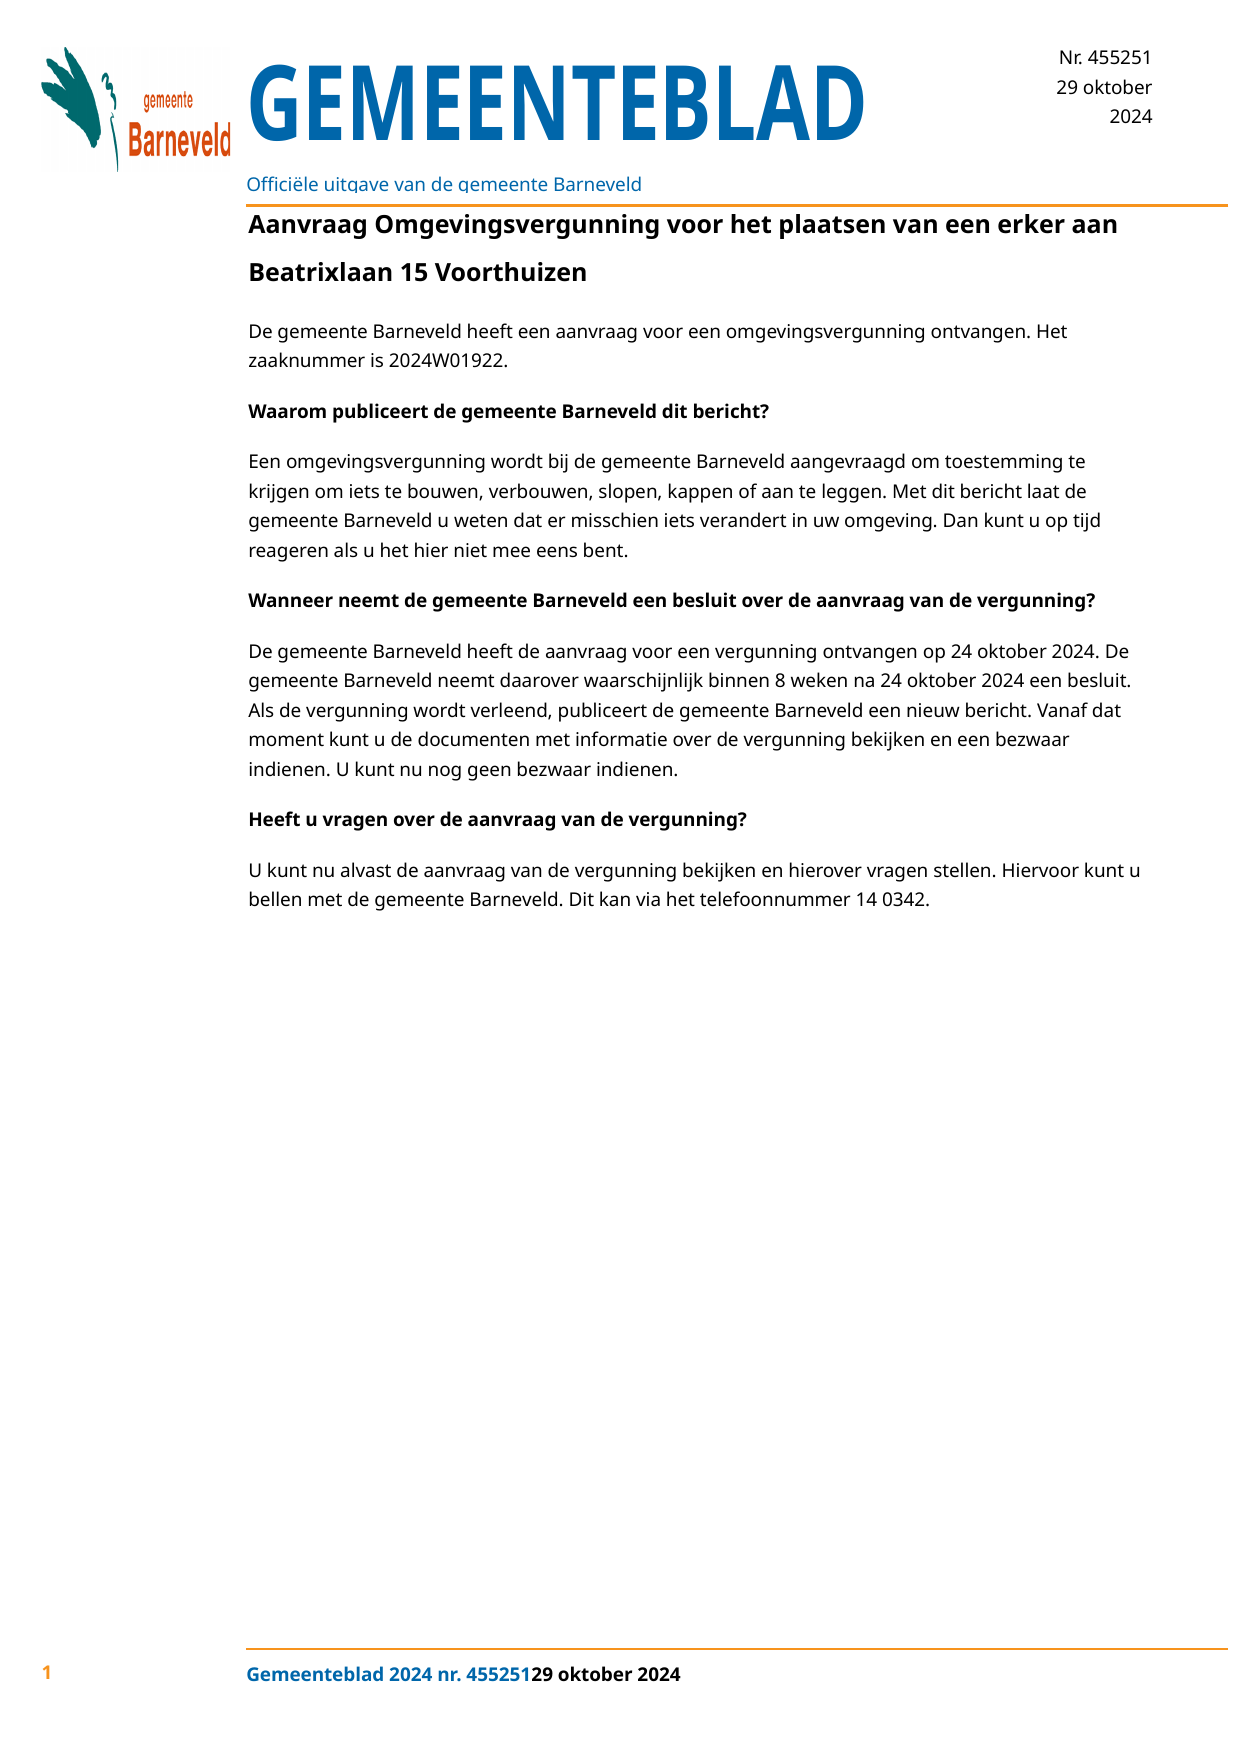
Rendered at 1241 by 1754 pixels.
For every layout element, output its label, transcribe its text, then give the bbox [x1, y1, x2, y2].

text Wanneer neemt de gemeente Barneveld een besluit over de aanvraag van de vergunning? [248, 587, 1152, 613]
text Aanvraag Omgevingsvergunning voor het plaatsen van een erker aan Beatrixlaan 15 Voorthuizen [248, 207, 1152, 288]
text De gemeente Barneveld heeft een aanvraag voor een omgevingsvergunning ontvangen. Het zaaknummer is 2024W01922. [248, 318, 1152, 373]
text U kunt nu alvast de aanvraag van de vergunning bekijken en hierover vragen stellen. Hiervoor kunt u bellen met de gemeente Barneveld. Dit kan via het telefoonnummer 14 0342. [248, 857, 1152, 912]
text De gemeente Barneveld heeft de aanvraag voor een vergunning ontvangen op 24 oktober 2024. De gemeente Barneveld neemt daarover waarschijnlijk binnen 8 weken na 24 oktober 2024 een besluit. Als de vergunning wordt verleend, publiceert de gemeente Barneveld een nieuw bericht. Vanaf dat moment kunt u de documenten met informatie over de vergunning bekijken en een bezwaar indienen. U kunt nu nog geen bezwaar indienen. [248, 638, 1152, 782]
picture [41, 47, 231, 172]
text Een omgevingsvergunning wordt bij de gemeente Barneveld aangevraagd om toestemming te krijgen om iets te bouwen, verbouwen, slopen, kappen of aan te leggen. Met dit bericht laat de gemeente Barneveld u weten dat er misschien iets verandert in uw omgeving. Dan kunt u op tijd reageren als u het hier niet mee eens bent. [248, 448, 1152, 563]
text Heeft u vragen over de aanvraag van de vergunning? [248, 807, 1152, 832]
text Waarom publiceert de gemeente Barneveld dit bericht? [248, 398, 1152, 424]
